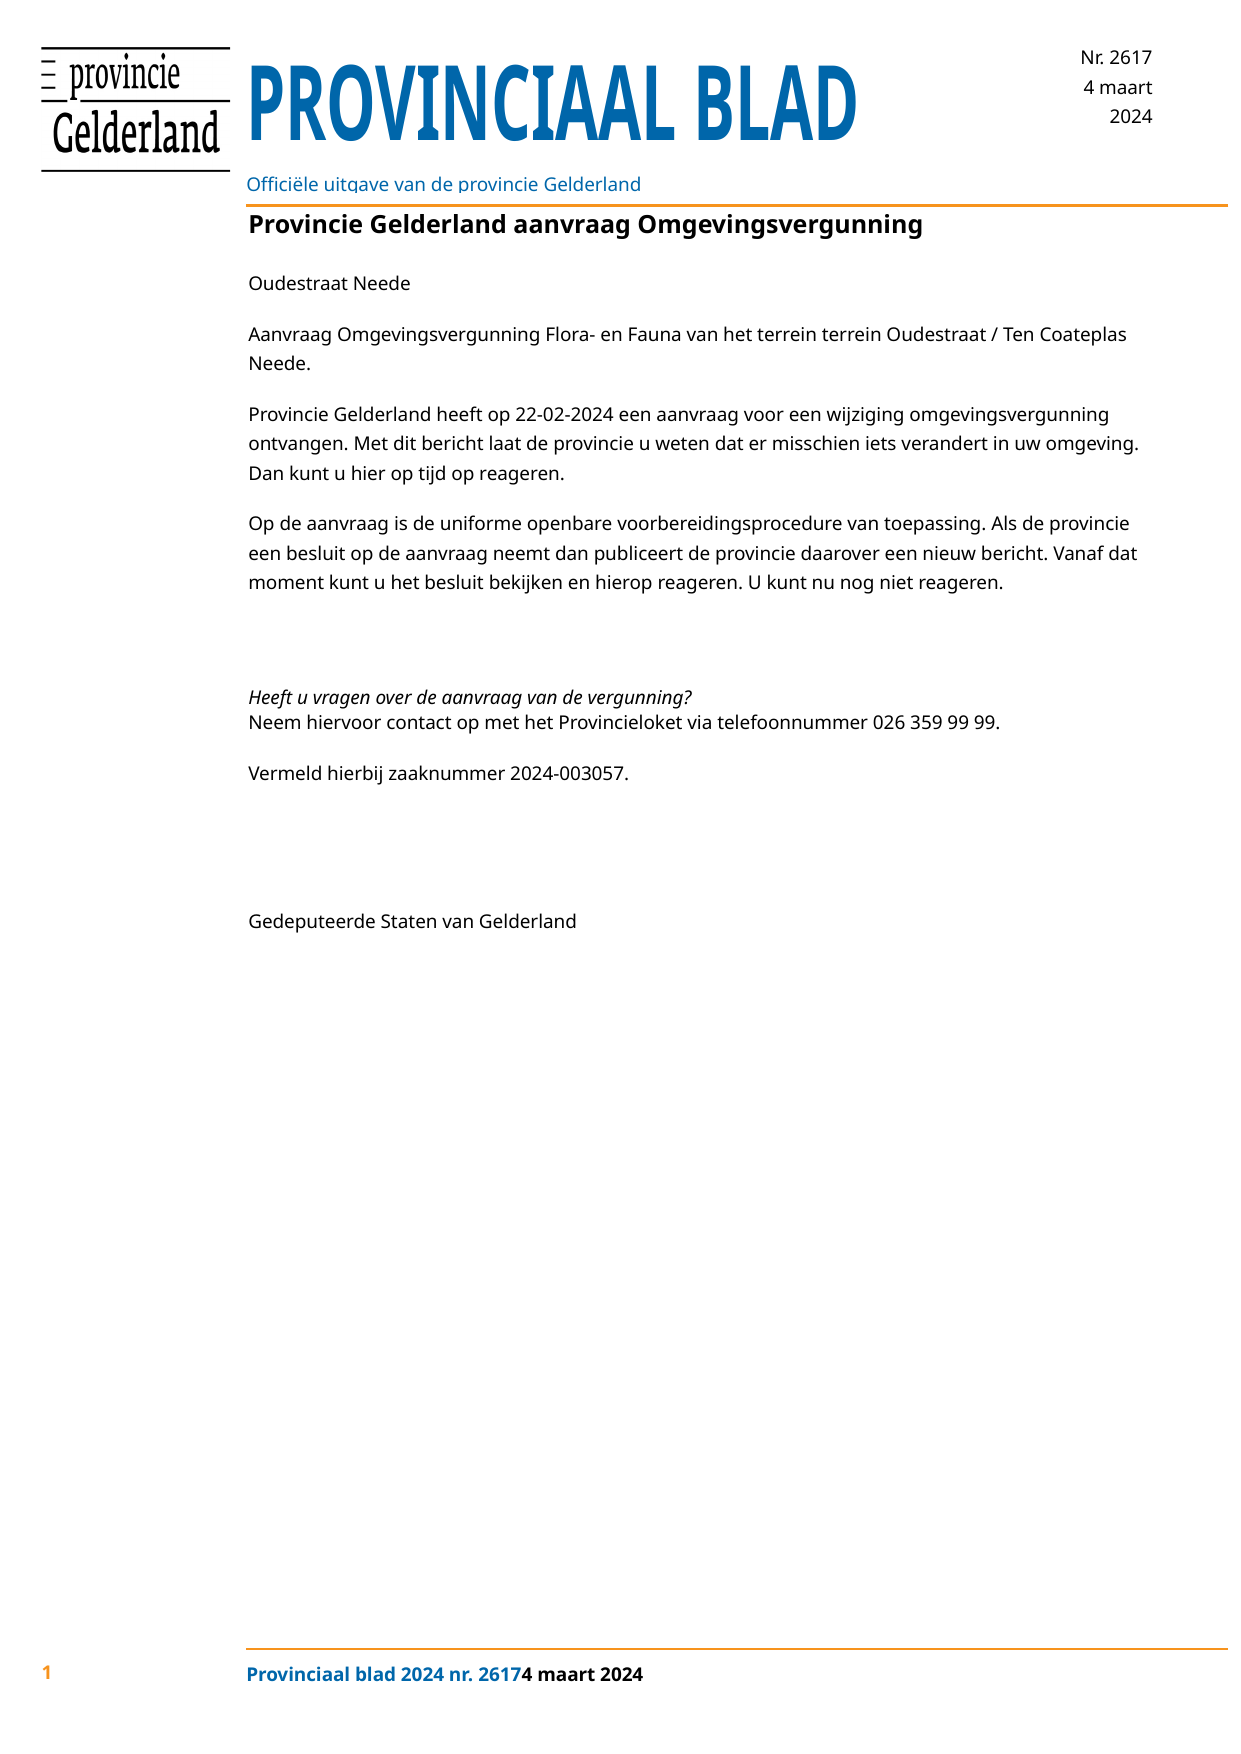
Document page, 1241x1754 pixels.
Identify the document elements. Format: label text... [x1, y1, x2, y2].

text Vermeld hierbij zaaknummer 2024-003057. [248, 760, 1152, 786]
text Aanvraag Omgevingsvergunning Flora- en Fauna van het terrein terrein Oudestraat / Ten Coateplas Neede. [248, 321, 1152, 376]
text Neem hiervoor contact op met het Provincieloket via telefoonnummer 026 359 99 99. [248, 709, 1152, 735]
text Heeft u vragen over de aanvraag van de vergunning? [248, 684, 1152, 709]
picture [41, 47, 231, 172]
text Provincie Gelderland heeft op 22-02-2024 een aanvraag voor een wijziging omgevingsvergunning ontvangen. Met dit bericht laat de provincie u weten dat er misschien iets verandert in uw omgeving. Dan kunt u hier op tijd op reageren. [248, 401, 1152, 486]
text Gedeputeerde Staten van Gelderland [248, 909, 1152, 934]
text Op de aanvraag is de uniforme openbare voorbereidingsprocedure van toepassing. Als de provincie een besluit op de aanvraag neemt dan publiceert de provincie daarover een nieuw bericht. Vanaf dat moment kunt u het besluit bekijken en hierop reageren. U kunt nu nog niet reageren. [248, 510, 1152, 595]
text Oudestraat Neede [248, 270, 1152, 296]
text Provincie Gelderland aanvraag Omgevingsvergunning [248, 207, 1152, 241]
